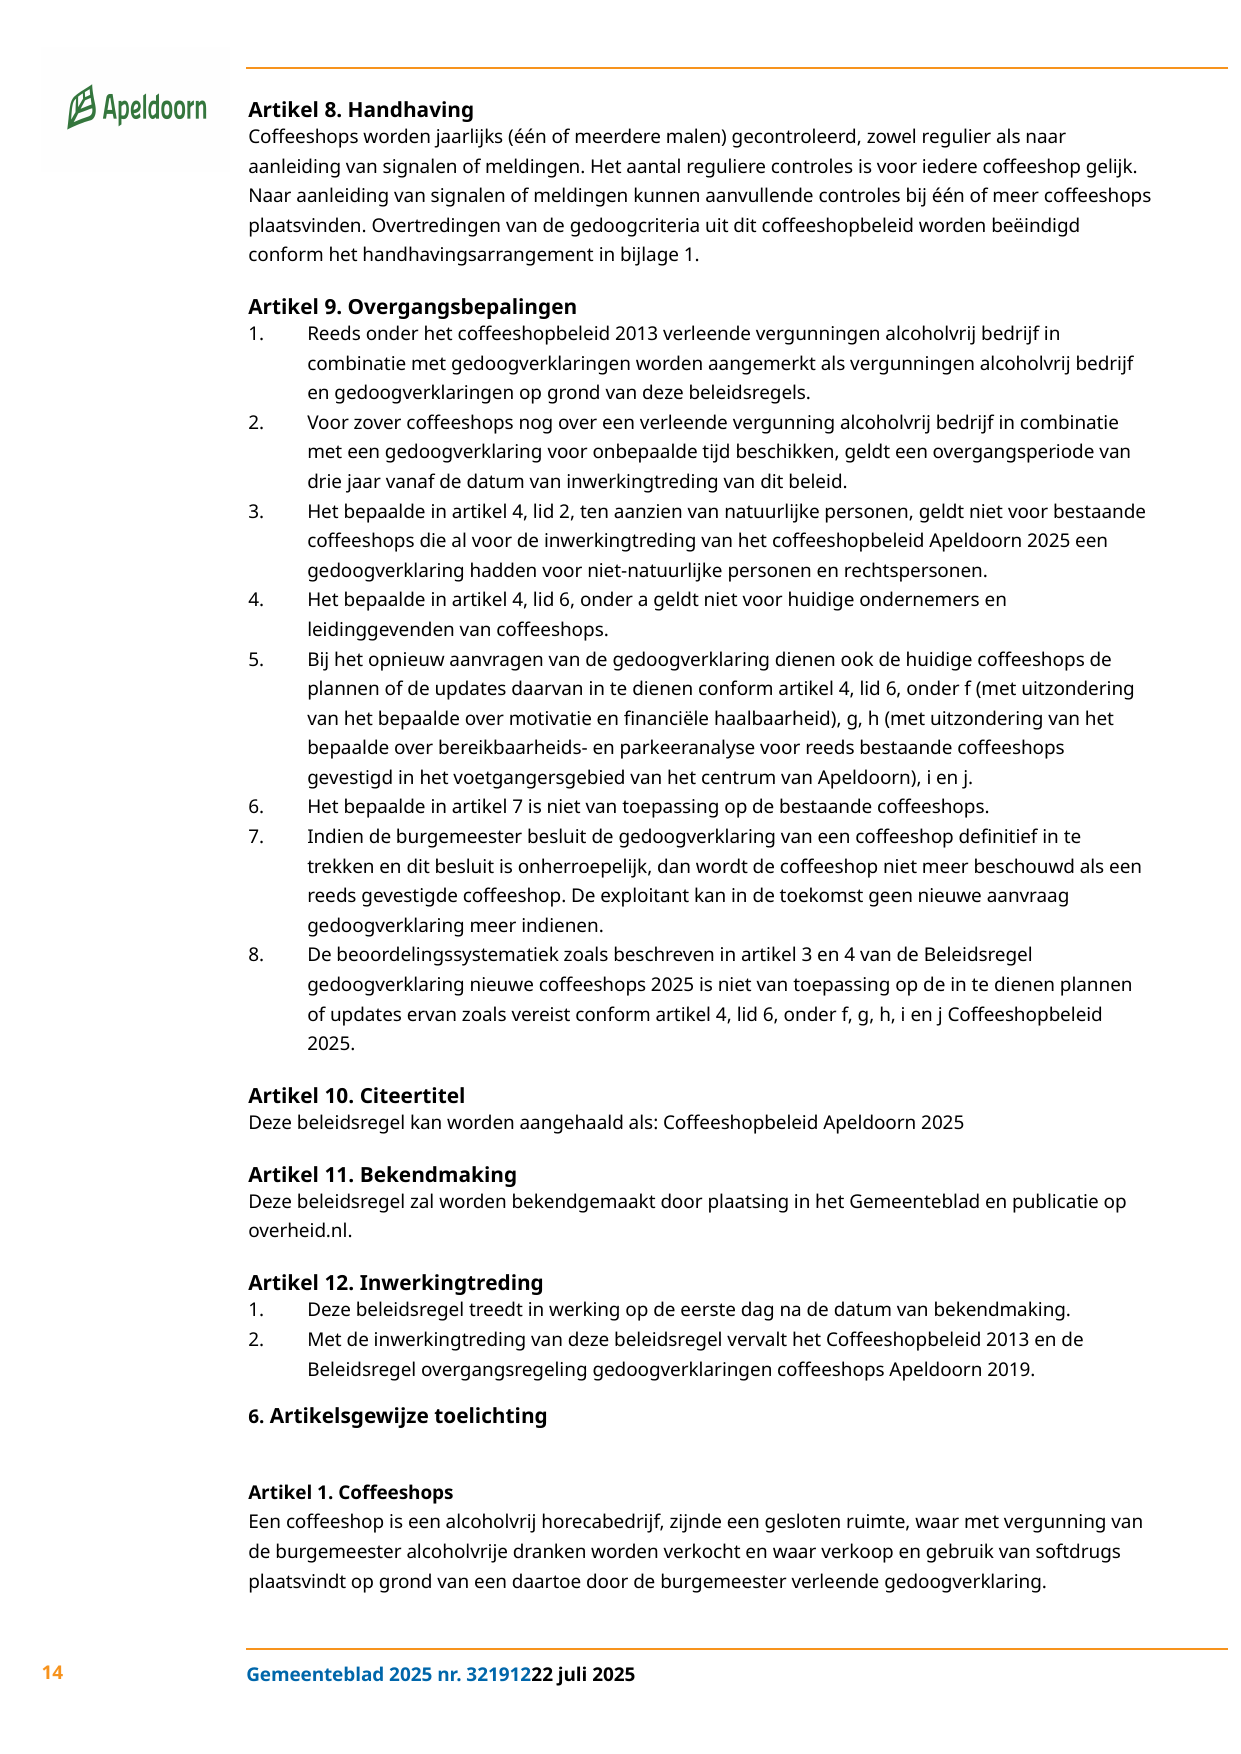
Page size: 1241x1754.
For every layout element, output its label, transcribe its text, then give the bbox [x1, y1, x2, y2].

text 6. Artikelsgewijze toelichting [248, 1401, 1152, 1430]
list Het bepaalde in artikel 4, lid 6, onder a geldt niet voor huidige ondernemers en leidinggevenden van coffeeshops. [248, 587, 1152, 642]
text Deze beleidsregel zal worden bekendgemaakt door plaatsing in het Gemeenteblad en publicatie op overheid.nl. [248, 1188, 1152, 1243]
text Artikel 1. Coffeeshops [248, 1479, 1152, 1505]
list Reeds onder het coffeeshopbeleid 2013 verleende vergunningen alcoholvrij bedrijf in combinatie met gedoogverklaringen worden aangemerkt als vergunningen alcoholvrij bedrijf en gedoogverklaringen op grond van deze beleidsregels. [248, 320, 1152, 405]
list Bij het opnieuw aanvragen van de gedoogverklaring dienen ook de huidige coffeeshops de plannen of de updates daarvan in te dienen conform artikel 4, lid 6, onder f (met uitzondering van het bepaalde over motivatie en financiële haalbaarheid), g, h (met uitzondering van het bepaalde over bereikbaarheids- en parkeeranalyse voor reeds bestaande coffeeshops gevestigd in het voetgangersgebied van het centrum van Apeldoorn), i en j. [248, 646, 1152, 790]
text Coffeeshops worden jaarlijks (één of meerdere malen) gecontroleerd, zowel regulier als naar aanleiding van signalen of meldingen. Het aantal reguliere controles is voor iedere coffeeshop gelijk. Naar aanleiding van signalen of meldingen kunnen aanvullende controles bij één of meer coffeeshops plaatsvinden. Overtredingen van de gedoogcriteria uit dit coffeeshopbeleid worden beëindigd conform het handhavingsarrangement in bijlage 1. [248, 123, 1152, 267]
list Voor zover coffeeshops nog over een verleende vergunning alcoholvrij bedrijf in combinatie met een gedoogverklaring voor onbepaalde tijd beschikken, geldt een overgangsperiode van drie jaar vanaf de datum van inwerkingtreding van dit beleid. [248, 409, 1152, 494]
text Artikel 8. Handhaving [248, 95, 1152, 123]
list De beoordelingssystematiek zoals beschreven in artikel 3 en 4 van de Beleidsregel gedoogverklaring nieuwe coffeeshops 2025 is niet van toepassing op de in te dienen plannen of updates ervan zoals vereist conform artikel 4, lid 6, onder f, g, h, i en j Coffeeshopbeleid 2025. [248, 942, 1152, 1056]
picture [41, 47, 231, 172]
list Indien de burgemeester besluit de gedoogverklaring van een coffeeshop definitief in te trekken en dit besluit is onherroepelijk, dan wordt de coffeeshop niet meer beschouwd als een reeds gevestigde coffeeshop. De exploitant kan in de toekomst geen nieuwe aanvraag gedoogverklaring meer indienen. [248, 823, 1152, 938]
list Met de inwerkingtreding van deze beleidsregel vervalt het Coffeeshopbeleid 2013 en de Beleidsregel overgangsregeling gedoogverklaringen coffeeshops Apeldoorn 2019. [248, 1326, 1152, 1381]
text Artikel 10. Citeertitel [248, 1081, 1152, 1109]
text Artikel 9. Overgangsbepalingen [248, 292, 1152, 320]
list Het bepaalde in artikel 7 is niet van toepassing op de bestaande coffeeshops. [248, 794, 1152, 819]
text Artikel 11. Bekendmaking [248, 1160, 1152, 1188]
text Deze beleidsregel kan worden aangehaald als: Coffeeshopbeleid Apeldoorn 2025 [248, 1109, 1152, 1135]
list Deze beleidsregel treedt in werking op de eerste dag na de datum van bekendmaking. [248, 1297, 1152, 1322]
text Een coffeeshop is een alcoholvrij horecabedrijf, zijnde een gesloten ruimte, waar met vergunning van de burgemeester alcoholvrije dranken worden verkocht en waar verkoop en gebruik van softdrugs plaatsvindt op grond van een daartoe door de burgemeester verleende gedoogverklaring. [248, 1509, 1152, 1593]
list Het bepaalde in artikel 4, lid 2, ten aanzien van natuurlijke personen, geldt niet voor bestaande coffeeshops die al voor de inwerkingtreding van het coffeeshopbeleid Apeldoorn 2025 een gedoogverklaring hadden voor niet-natuurlijke personen en rechtspersonen. [248, 498, 1152, 583]
text Artikel 12. Inwerkingtreding [248, 1268, 1152, 1297]
